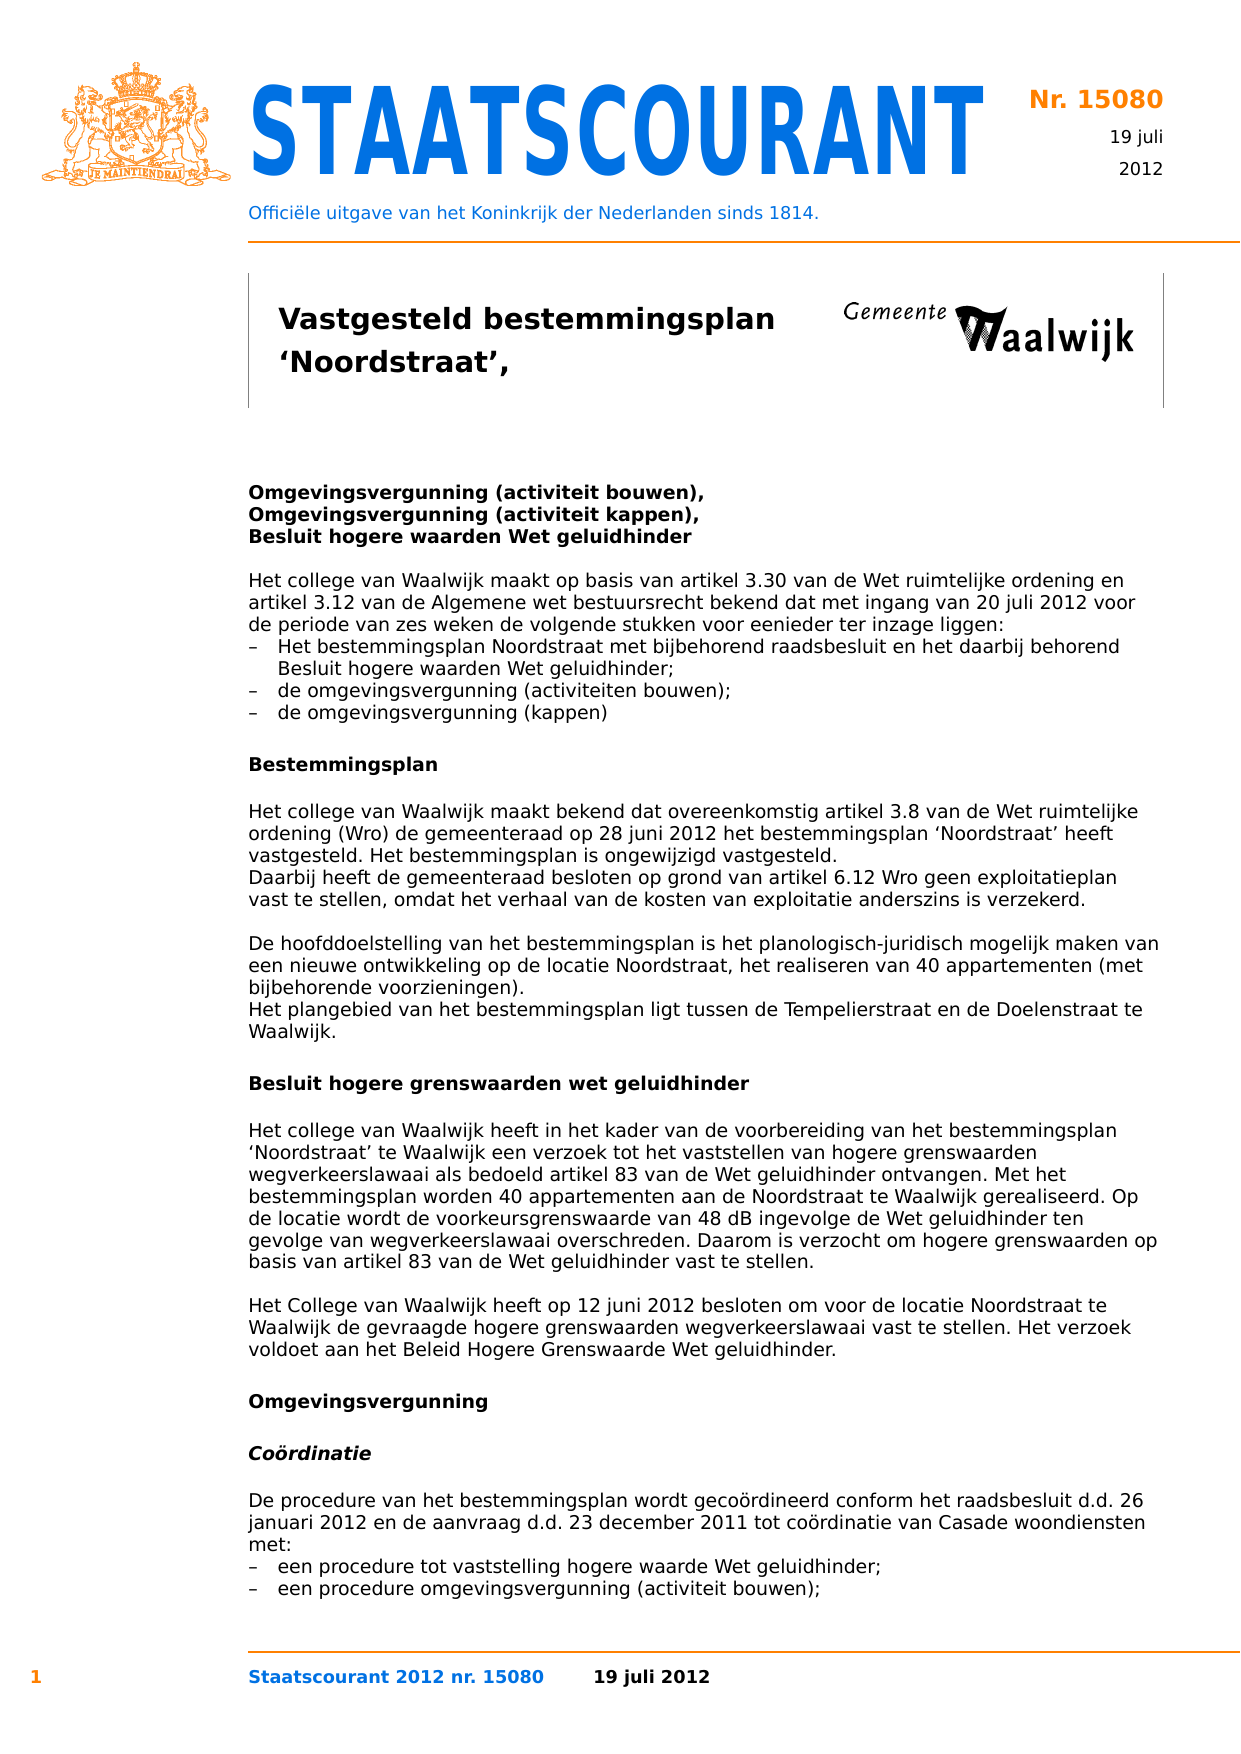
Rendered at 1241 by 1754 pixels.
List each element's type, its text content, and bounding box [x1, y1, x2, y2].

picture [844, 302, 1134, 362]
text – Het bestemmingsplan Noordstraat met bijbehorend raadsbesluit en het daarbij behorend Besluit hogere waarden Wet geluidhinder; [248, 636, 1163, 680]
text – een procedure tot vaststelling hogere waarde Wet geluidhinder; [248, 1556, 1163, 1578]
subtitle Omgevingsvergunning [248, 1391, 1163, 1413]
text – de omgevingsvergunning (kappen) [248, 702, 1163, 724]
text De procedure van het bestemmingsplan wordt gecoördineerd conform het raadsbesluit d.d. 26 januari 2012 en de aanvraag d.d. 23 december 2011 tot coördinatie van Casade woondiensten met: [248, 1490, 1163, 1556]
text Het college van Waalwijk heeft in het kader van de voorbereiding van het bestemmingsplan ‘Noordstraat’ te Waalwijk een verzoek tot het vaststellen van hogere grenswaarden wegverkeerslawaai als bedoeld artikel 83 van de Wet geluidhinder ontvangen. Met het bestemmingsplan worden 40 appartementen aan de Noordstraat te Waalwijk gerealiseerd. Op de locatie wordt de voorkeursgrenswaarde van 48 dB ingevolge de Wet geluidhinder ten gevolge van wegverkeerslawaai overschreden. Daarom is verzocht om hogere grenswaarden op basis van artikel 83 van de Wet geluidhinder vast te stellen. [248, 1119, 1163, 1273]
text Omgevingsvergunning (activiteit kappen), [248, 504, 1163, 526]
text – de omgevingsvergunning (activiteiten bouwen); [248, 680, 1163, 702]
picture [41, 62, 231, 186]
text Het College van Waalwijk heeft op 12 juni 2012 besloten om voor de locatie Noordstraat te Waalwijk de gevraagde hogere grenswaarden wegverkeerslawaai vast te stellen. Het verzoek voldoet aan het Beleid Hogere Grenswaarde Wet geluidhinder. [248, 1295, 1163, 1361]
table_cell Officiële uitgave van het Koninkrijk der Nederlanden sinds 1814. [248, 203, 1240, 241]
text Besluit hogere waarden Wet geluidhinder [248, 526, 1163, 548]
table_header [25, 62, 248, 241]
subtitle Coördinatie [248, 1443, 1163, 1465]
text Omgevingsvergunning (activiteit bouwen), [248, 482, 1163, 504]
text De hoofddoelstelling van het bestemmingsplan is het planologisch-juridisch mogelijk maken van een nieuwe ontwikkeling op de locatie Noordstraat, het realiseren van 40 appartementen (met bijbehorende voorzieningen). [248, 933, 1163, 999]
subtitle Besluit hogere grenswaarden wet geluidhinder [248, 1073, 1163, 1094]
table_cell 2012 [998, 153, 1240, 203]
text Het college van Waalwijk maakt bekend dat overeenkomstig artikel 3.8 van de Wet ruimtelijke ordening (Wro) de gemeenteraad op 28 juni 2012 het bestemmingsplan ‘Noordstraat’ heeft vastgesteld. Het bestemmingsplan is ongewijzigd vastgesteld. [248, 801, 1163, 867]
subtitle Vastgesteld bestemmingsplan ‘Noordstraat’, [249, 273, 1163, 408]
table_cell 19 juli [998, 121, 1240, 153]
table_header STAATSCOURANT [248, 62, 998, 203]
text Daarbij heeft de gemeenteraad besloten op grond van artikel 6.12 Wro geen exploitatieplan vast te stellen, omdat het verhaal van de kosten van exploitatie anderszins is verzekerd. [248, 867, 1163, 911]
text – een procedure omgevingsvergunning (activiteit bouwen); [248, 1578, 1163, 1600]
text Het college van Waalwijk maakt op basis van artikel 3.30 van de Wet ruimtelijke ordening en artikel 3.12 van de Algemene wet bestuursrecht bekend dat met ingang van 20 juli 2012 voor de periode van zes weken de volgende stukken voor eenieder ter inzage liggen: [248, 570, 1163, 636]
text Het plangebied van het bestemmingsplan ligt tussen de Tempelierstraat en de Doelenstraat te Waalwijk. [248, 999, 1163, 1043]
table_header Nr. 15080 [998, 62, 1240, 121]
subtitle Bestemmingsplan [248, 754, 1163, 776]
